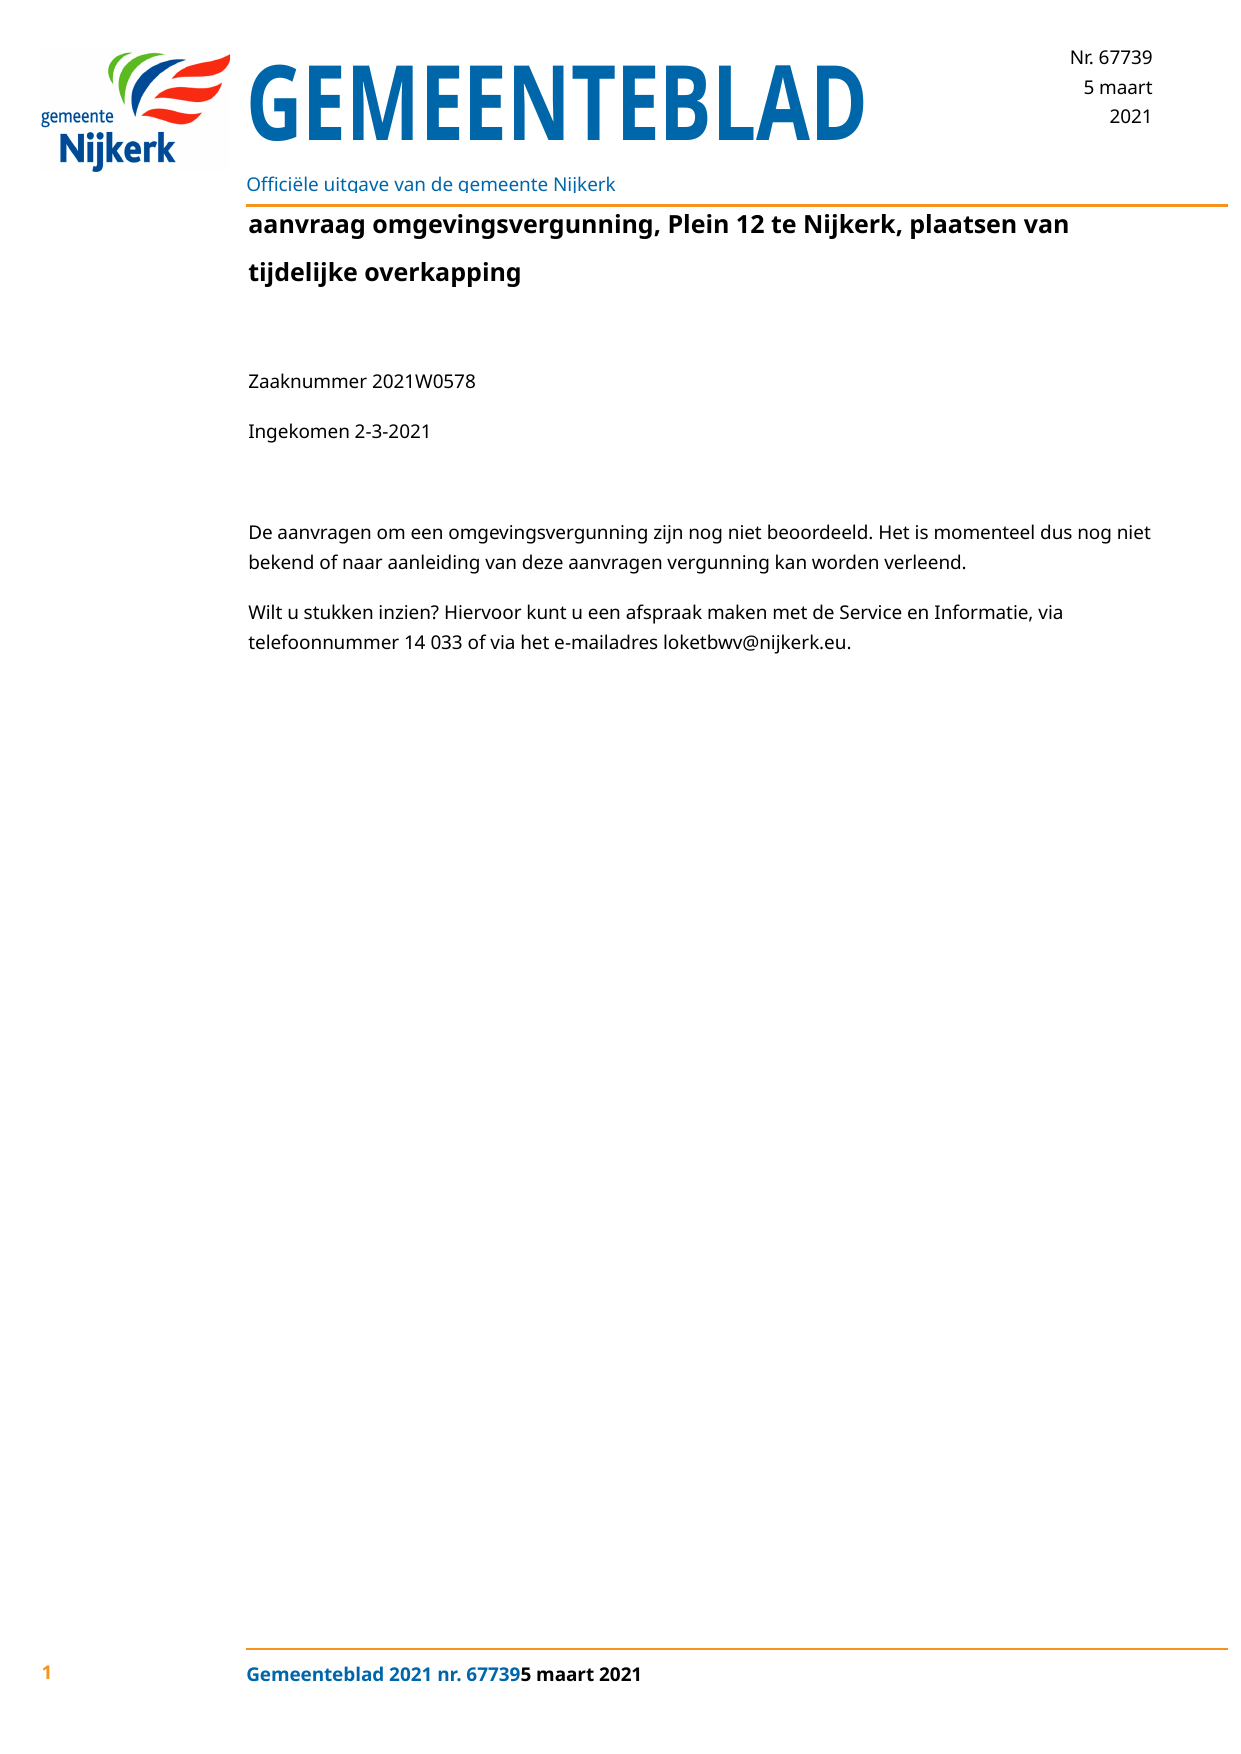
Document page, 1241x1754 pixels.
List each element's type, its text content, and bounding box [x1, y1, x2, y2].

text Wilt u stukken inzien? Hiervoor kunt u een afspraak maken met de Service en Informatie, via telefoonnummer 14 033 of via het e-mailadres loketbwv@nijkerk.eu. [248, 599, 1152, 655]
text aanvraag omgevingsvergunning, Plein 12 te Nijkerk, plaatsen van tijdelijke overkapping [248, 207, 1152, 288]
text Ingekomen 2-3-2021 [248, 419, 1152, 444]
text De aanvragen om een omgevingsvergunning zijn nog niet beoordeeld. Het is momenteel dus nog niet bekend of naar aanleiding van deze aanvragen vergunning kan worden verleend. [248, 519, 1152, 575]
text Zaaknummer 2021W0578 [248, 368, 1152, 394]
picture [41, 47, 231, 172]
